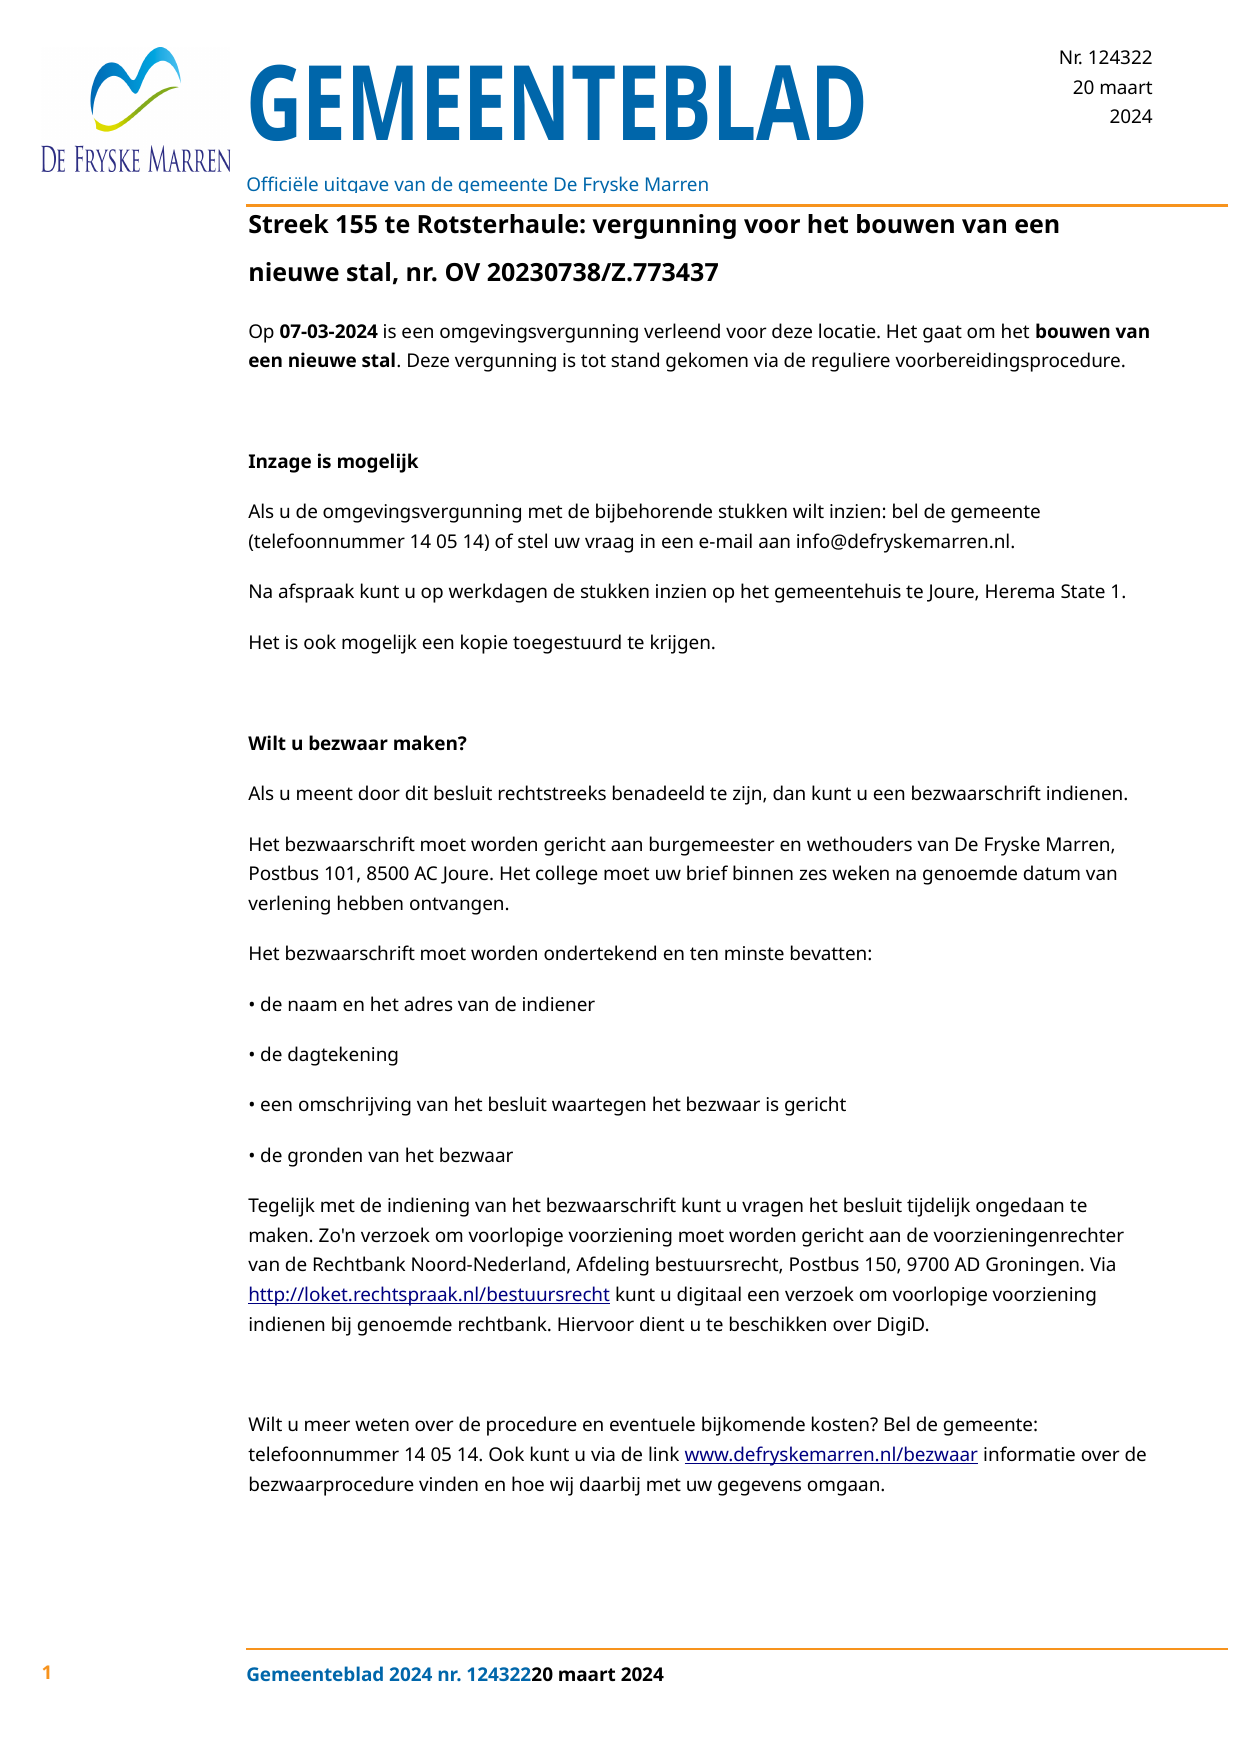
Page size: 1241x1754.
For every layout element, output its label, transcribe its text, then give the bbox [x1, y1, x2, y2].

text Als u de omgevingsvergunning met de bijbehorende stukken wilt inzien: bel de gemeente (telefoonnummer 14 05 14) of stel uw vraag in een e-mail aan info@defryskemarren.nl. [248, 499, 1152, 554]
text Na afspraak kunt u op werkdagen de stukken inzien op het gemeentehuis te Joure, Herema State 1. [248, 579, 1152, 604]
text • de dagtekening [248, 1041, 1152, 1067]
text Wilt u meer weten over de procedure en eventuele bijkomende kosten? Bel de gemeente: telefoonnummer 14 05 14. Ook kunt u via de link www.defryskemarren.nl/bezwaar informatie over de bezwaarprocedure vinden en hoe wij daarbij met uw gegevens omgaan. [248, 1412, 1152, 1497]
text Inzage is mogelijk [248, 448, 1152, 474]
text Op 07-03-2024 is een omgevingsvergunning verleend voor deze locatie. Het gaat om het bouwen van een nieuwe stal. Deze vergunning is tot stand gekomen via de reguliere voorbereidingsprocedure. [248, 318, 1152, 373]
text Het bezwaarschrift moet worden gericht aan burgemeester en wethouders van De Fryske Marren, Postbus 101, 8500 AC Joure. Het college moet uw brief binnen zes weken na genoemde datum van verlening hebben ontvangen. [248, 831, 1152, 916]
text Het is ook mogelijk een kopie toegestuurd te krijgen. [248, 629, 1152, 655]
text Wilt u bezwaar maken? [248, 730, 1152, 756]
text Het bezwaarschrift moet worden ondertekend en ten minste bevatten: [248, 940, 1152, 966]
text • de gronden van het bezwaar [248, 1142, 1152, 1168]
picture [41, 47, 231, 172]
text Streek 155 te Rotsterhaule: vergunning voor het bouwen van een nieuwe stal, nr. OV 20230738/Z.773437 [248, 207, 1152, 288]
text Tegelijk met de indiening van het bezwaarschrift kunt u vragen het besluit tijdelijk ongedaan te maken. Zo'n verzoek om voorlopige voorziening moet worden gericht aan de voorzieningenrechter van de Rechtbank Noord-Nederland, Afdeling bestuursrecht, Postbus 150, 9700 AD Groningen. Via http://loket.rechtspraak.nl/bestuursrecht kunt u digitaal een verzoek om voorlopige voorziening indienen bij genoemde rechtbank. Hiervoor dient u te beschikken over DigiD. [248, 1192, 1152, 1337]
text • een omschrijving van het besluit waartegen het bezwaar is gericht [248, 1092, 1152, 1117]
text Als u meent door dit besluit rechtstreeks benadeeld te zijn, dan kunt u een bezwaarschrift indienen. [248, 780, 1152, 806]
text • de naam en het adres van de indiener [248, 991, 1152, 1017]
